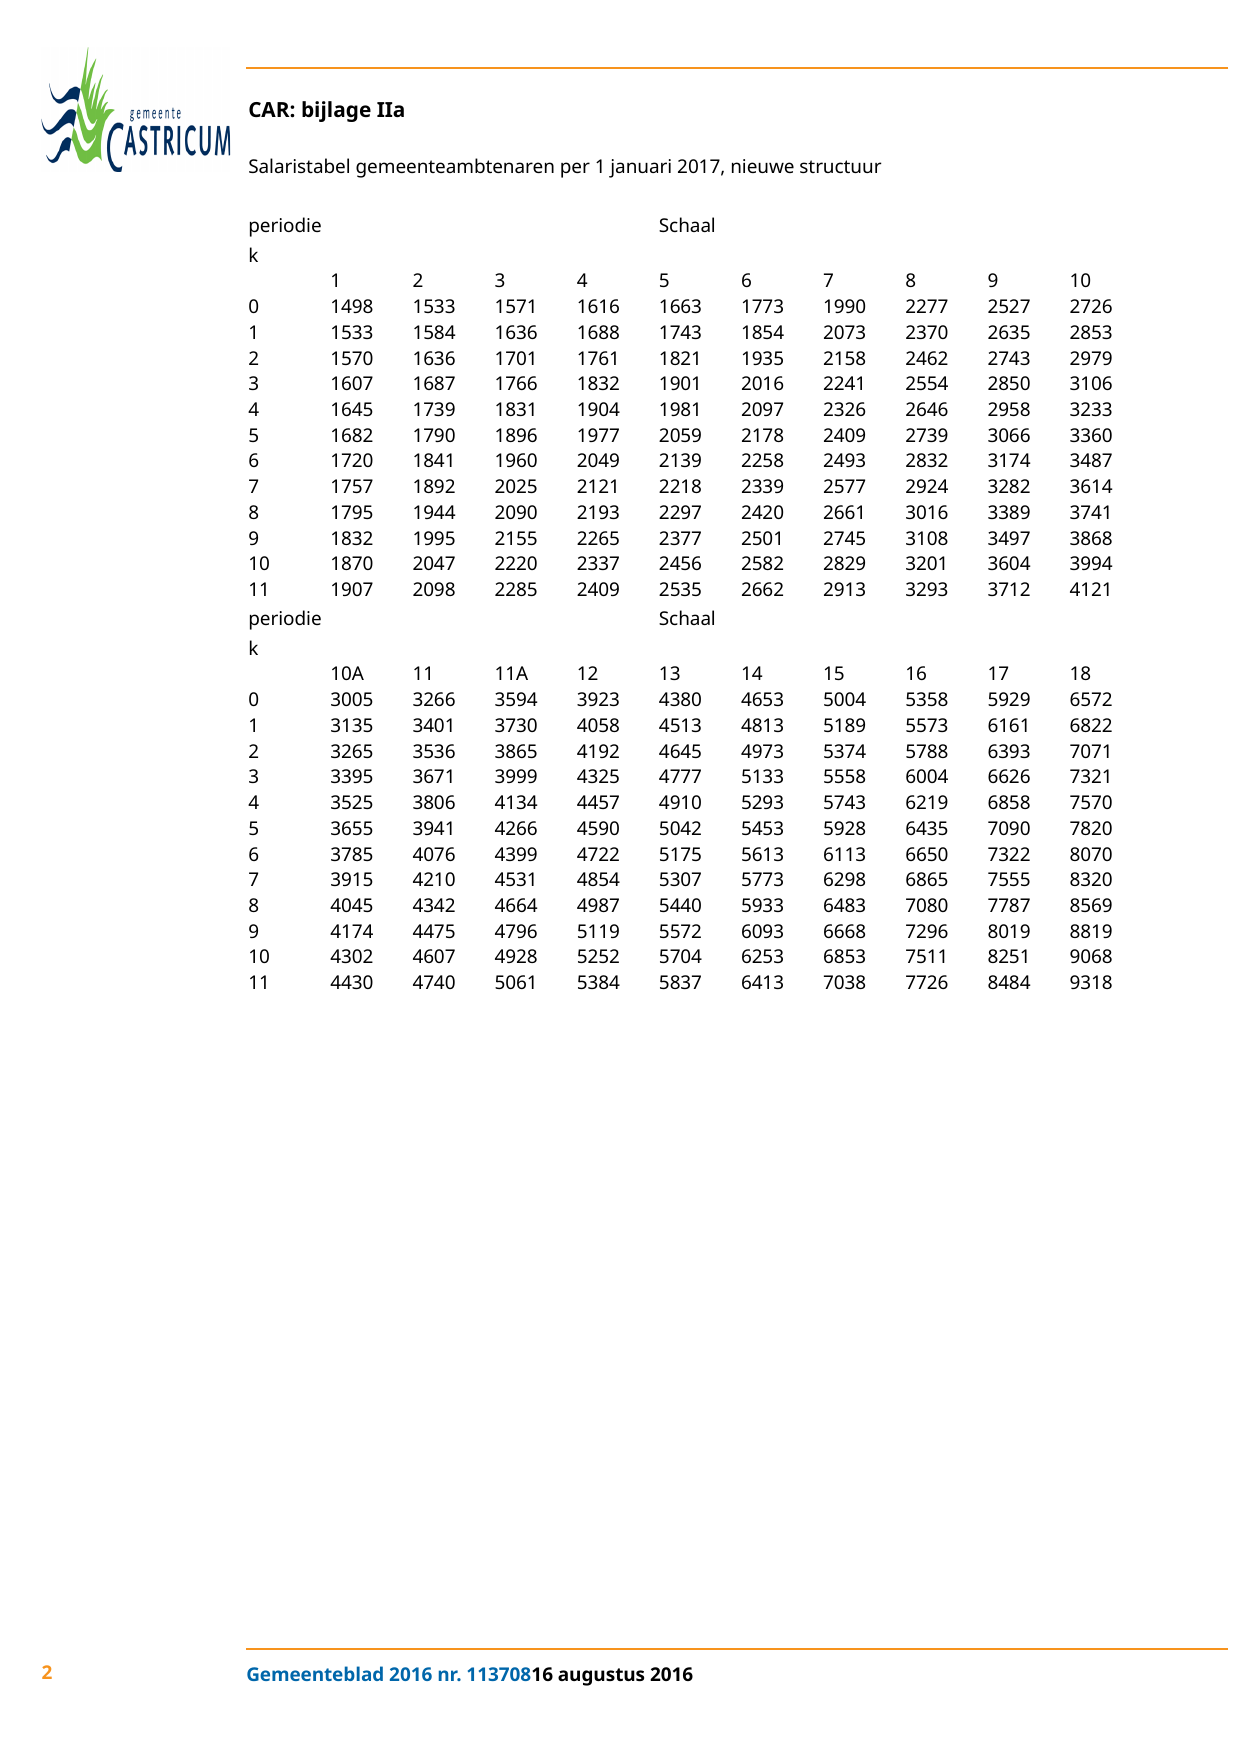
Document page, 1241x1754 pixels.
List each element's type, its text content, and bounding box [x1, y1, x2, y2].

table_cell 2913 [823, 576, 905, 602]
table_cell 3 [248, 764, 330, 789]
table_cell 5189 [823, 712, 905, 738]
table_cell 5558 [823, 764, 905, 789]
table_cell 5374 [823, 738, 905, 763]
table_cell 2554 [905, 370, 987, 396]
table_cell 3536 [412, 738, 494, 763]
table_cell 6298 [823, 866, 905, 892]
table_header [494, 212, 577, 267]
table_cell 2049 [577, 448, 659, 473]
table_cell 2 [412, 268, 494, 293]
table_cell 1533 [330, 319, 412, 345]
table_cell 6865 [905, 866, 987, 892]
table_header [577, 212, 659, 267]
table_cell 5133 [741, 764, 823, 789]
table_cell 2420 [741, 499, 823, 525]
table_cell 6393 [987, 738, 1069, 763]
table_cell 3265 [330, 738, 412, 763]
table_cell 2285 [494, 576, 577, 602]
table_cell 17 [987, 661, 1069, 686]
table_cell 2 [248, 345, 330, 370]
table_cell 5837 [659, 969, 741, 995]
table_cell 8070 [1069, 841, 1152, 866]
table_cell 1854 [741, 319, 823, 345]
table_cell 7090 [987, 815, 1069, 841]
table_cell 1944 [412, 499, 494, 525]
table_cell 4192 [577, 738, 659, 763]
table_cell 3389 [987, 499, 1069, 525]
table_cell 3915 [330, 866, 412, 892]
table_cell 4430 [330, 969, 412, 995]
table_cell 3395 [330, 764, 412, 789]
table_cell 2220 [494, 551, 577, 576]
table_cell 4302 [330, 944, 412, 969]
table_cell 4987 [577, 892, 659, 918]
table_header [577, 605, 659, 661]
table_cell 5453 [741, 815, 823, 841]
table_cell 8 [248, 499, 330, 525]
table_cell 7080 [905, 892, 987, 918]
table_cell 7321 [1069, 764, 1152, 789]
table_cell 1870 [330, 551, 412, 576]
table_cell 3266 [412, 686, 494, 712]
table_cell 7726 [905, 969, 987, 995]
table_cell 6435 [905, 815, 987, 841]
table_cell 8251 [987, 944, 1069, 969]
table_cell 2090 [494, 499, 577, 525]
table_cell 2726 [1069, 293, 1152, 319]
table_cell 3401 [412, 712, 494, 738]
table_header [412, 605, 494, 661]
table_cell 6822 [1069, 712, 1152, 738]
table_cell 3865 [494, 738, 577, 763]
table_cell 1904 [577, 396, 659, 422]
table_cell 1832 [577, 370, 659, 396]
table_cell 3 [248, 370, 330, 396]
text Salaristabel gemeenteambtenaren per 1 januari 2017, nieuwe structuur [248, 153, 1152, 179]
table_header periodiek [248, 212, 330, 267]
table_cell 6572 [1069, 686, 1152, 712]
table_cell 7 [823, 268, 905, 293]
table_cell 5933 [741, 892, 823, 918]
table_cell 6 [741, 268, 823, 293]
table_cell 4854 [577, 866, 659, 892]
table_cell 4045 [330, 892, 412, 918]
table_cell 3655 [330, 815, 412, 841]
table_cell 6 [248, 841, 330, 866]
table_cell 2265 [577, 525, 659, 551]
table_cell 2297 [659, 499, 741, 525]
table_cell 6161 [987, 712, 1069, 738]
table_cell 2577 [823, 473, 905, 499]
table_cell 3525 [330, 789, 412, 815]
table_cell 7555 [987, 866, 1069, 892]
table_cell 2850 [987, 370, 1069, 396]
table_cell 1761 [577, 345, 659, 370]
table_cell 3135 [330, 712, 412, 738]
table_cell 3999 [494, 764, 577, 789]
table_cell 1739 [412, 396, 494, 422]
table_cell 7820 [1069, 815, 1152, 841]
table_cell 5572 [659, 918, 741, 944]
table_cell 1 [330, 268, 412, 293]
table_cell 2493 [823, 448, 905, 473]
table_cell 1584 [412, 319, 494, 345]
table_cell 2646 [905, 396, 987, 422]
table_cell 5613 [741, 841, 823, 866]
table_cell 6413 [741, 969, 823, 995]
table_cell 2 [248, 738, 330, 763]
table_cell 10 [248, 944, 330, 969]
table_cell 0 [248, 293, 330, 319]
table_cell 4121 [1069, 576, 1152, 602]
table_cell 3005 [330, 686, 412, 712]
table_cell 2743 [987, 345, 1069, 370]
table_cell 1990 [823, 293, 905, 319]
table_header [987, 605, 1069, 661]
table_cell 5440 [659, 892, 741, 918]
table_cell 5252 [577, 944, 659, 969]
table_cell 5 [248, 815, 330, 841]
table_cell 7296 [905, 918, 987, 944]
table_cell 9 [248, 918, 330, 944]
table_cell 2098 [412, 576, 494, 602]
table_cell 5004 [823, 686, 905, 712]
table_cell 2155 [494, 525, 577, 551]
table_cell 4531 [494, 866, 577, 892]
table_cell 4973 [741, 738, 823, 763]
table_header [1069, 605, 1152, 661]
table_cell 6626 [987, 764, 1069, 789]
text CAR: bijlage IIa [248, 95, 1152, 123]
table_cell 3604 [987, 551, 1069, 576]
table_cell 4607 [412, 944, 494, 969]
table_cell 2339 [741, 473, 823, 499]
table_cell 2662 [741, 576, 823, 602]
table_cell 4475 [412, 918, 494, 944]
table_cell 1701 [494, 345, 577, 370]
table_cell 4342 [412, 892, 494, 918]
table_cell 4266 [494, 815, 577, 841]
table_cell 6668 [823, 918, 905, 944]
table_cell 2139 [659, 448, 741, 473]
table_cell 2047 [412, 551, 494, 576]
table_cell 6483 [823, 892, 905, 918]
table_cell 2097 [741, 396, 823, 422]
table_cell 5307 [659, 866, 741, 892]
table_cell 5119 [577, 918, 659, 944]
table_cell 3106 [1069, 370, 1152, 396]
table_header [905, 605, 987, 661]
table_cell 1663 [659, 293, 741, 319]
table_cell 4722 [577, 841, 659, 866]
table_cell 13 [659, 661, 741, 686]
table_cell 1907 [330, 576, 412, 602]
table_cell 1901 [659, 370, 741, 396]
table_cell 2059 [659, 422, 741, 448]
table_cell 11 [412, 661, 494, 686]
table_cell 18 [1069, 661, 1152, 686]
table_cell 6858 [987, 789, 1069, 815]
table_cell 2853 [1069, 319, 1152, 345]
table_cell 9 [987, 268, 1069, 293]
table_cell 4910 [659, 789, 741, 815]
table_cell 7038 [823, 969, 905, 995]
table_cell 6853 [823, 944, 905, 969]
table_cell 7322 [987, 841, 1069, 866]
table_cell 2462 [905, 345, 987, 370]
table_cell 2218 [659, 473, 741, 499]
table_cell 2832 [905, 448, 987, 473]
table_cell 5175 [659, 841, 741, 866]
table_cell 1773 [741, 293, 823, 319]
table_cell 1841 [412, 448, 494, 473]
table_cell 1766 [494, 370, 577, 396]
table_cell 2121 [577, 473, 659, 499]
table_cell 6650 [905, 841, 987, 866]
table_header Schaal [659, 212, 823, 267]
table_cell 1533 [412, 293, 494, 319]
table_cell 5384 [577, 969, 659, 995]
table_cell 3174 [987, 448, 1069, 473]
table_cell 8569 [1069, 892, 1152, 918]
table_cell 2178 [741, 422, 823, 448]
table_cell 1892 [412, 473, 494, 499]
table_cell 1795 [330, 499, 412, 525]
table_cell 2661 [823, 499, 905, 525]
table_cell 3730 [494, 712, 577, 738]
table_cell 8 [248, 892, 330, 918]
table_cell 1645 [330, 396, 412, 422]
table_cell 3282 [987, 473, 1069, 499]
table_cell 10A [330, 661, 412, 686]
table_cell 1960 [494, 448, 577, 473]
table_cell 1757 [330, 473, 412, 499]
table_cell 3671 [412, 764, 494, 789]
table_cell 8 [905, 268, 987, 293]
table_cell 2337 [577, 551, 659, 576]
table_cell 1977 [577, 422, 659, 448]
table_cell 2924 [905, 473, 987, 499]
table_cell 1832 [330, 525, 412, 551]
table_cell 9068 [1069, 944, 1152, 969]
table_cell 1831 [494, 396, 577, 422]
table_header [1069, 212, 1152, 267]
table_cell 6113 [823, 841, 905, 866]
table_cell 2377 [659, 525, 741, 551]
table_cell 11 [248, 969, 330, 995]
table_cell 4058 [577, 712, 659, 738]
table_cell 7 [248, 866, 330, 892]
table_cell 9318 [1069, 969, 1152, 995]
table_cell 2501 [741, 525, 823, 551]
table_cell 6219 [905, 789, 987, 815]
table_cell 8819 [1069, 918, 1152, 944]
table_cell 4076 [412, 841, 494, 866]
table_cell 6004 [905, 764, 987, 789]
table_cell 11A [494, 661, 577, 686]
table_cell 5042 [659, 815, 741, 841]
table_cell 5358 [905, 686, 987, 712]
table_header [330, 605, 412, 661]
table_cell 1688 [577, 319, 659, 345]
table_header [330, 212, 412, 267]
table_cell 1 [248, 712, 330, 738]
table_cell 5928 [823, 815, 905, 841]
table_cell 1570 [330, 345, 412, 370]
table_cell 7071 [1069, 738, 1152, 763]
table_cell 3066 [987, 422, 1069, 448]
table_cell 3360 [1069, 422, 1152, 448]
table_cell 4513 [659, 712, 741, 738]
table_cell 1821 [659, 345, 741, 370]
table_cell 1616 [577, 293, 659, 319]
table_cell 3941 [412, 815, 494, 841]
table_header Schaal [659, 605, 823, 661]
table_cell 4928 [494, 944, 577, 969]
table_cell 3233 [1069, 396, 1152, 422]
table_cell 3497 [987, 525, 1069, 551]
table_cell 16 [905, 661, 987, 686]
table_cell 10 [1069, 268, 1152, 293]
table_cell 2025 [494, 473, 577, 499]
table_cell 1720 [330, 448, 412, 473]
table_cell 2979 [1069, 345, 1152, 370]
table_cell 4380 [659, 686, 741, 712]
table_cell 2193 [577, 499, 659, 525]
table_cell 4 [248, 789, 330, 815]
table_cell 2241 [823, 370, 905, 396]
table_cell 7570 [1069, 789, 1152, 815]
table_cell 2829 [823, 551, 905, 576]
table_cell [248, 661, 330, 686]
table_cell 4777 [659, 764, 741, 789]
table_cell 4 [248, 396, 330, 422]
table_cell 5 [248, 422, 330, 448]
table_cell 2535 [659, 576, 741, 602]
table_cell 4813 [741, 712, 823, 738]
table_cell 1743 [659, 319, 741, 345]
table_cell 1896 [494, 422, 577, 448]
table_header [823, 605, 905, 661]
table_cell 2277 [905, 293, 987, 319]
table_cell 8320 [1069, 866, 1152, 892]
table_cell 2158 [823, 345, 905, 370]
table_cell 4645 [659, 738, 741, 763]
table_cell 4740 [412, 969, 494, 995]
table_cell 4796 [494, 918, 577, 944]
table_cell 11 [248, 576, 330, 602]
table_cell 2739 [905, 422, 987, 448]
table_header [987, 212, 1069, 267]
table_cell 1981 [659, 396, 741, 422]
table_cell 2370 [905, 319, 987, 345]
table_cell 1607 [330, 370, 412, 396]
table_cell 7 [248, 473, 330, 499]
table_cell 4134 [494, 789, 577, 815]
table_cell 3108 [905, 525, 987, 551]
table_header [905, 212, 987, 267]
table_cell 4457 [577, 789, 659, 815]
table_cell 5773 [741, 866, 823, 892]
table_cell 4664 [494, 892, 577, 918]
table_cell 1790 [412, 422, 494, 448]
table_cell 5 [659, 268, 741, 293]
picture [41, 47, 231, 172]
table_cell 4210 [412, 866, 494, 892]
table_cell 3201 [905, 551, 987, 576]
table_cell 4590 [577, 815, 659, 841]
table_cell 6253 [741, 944, 823, 969]
table_cell 2635 [987, 319, 1069, 345]
table_cell 1 [248, 319, 330, 345]
table_cell 2073 [823, 319, 905, 345]
table_cell 7787 [987, 892, 1069, 918]
table_cell 4 [577, 268, 659, 293]
table_cell 2582 [741, 551, 823, 576]
table_cell 2745 [823, 525, 905, 551]
table_cell 14 [741, 661, 823, 686]
table_cell 2409 [823, 422, 905, 448]
table_cell 3806 [412, 789, 494, 815]
table_header [412, 212, 494, 267]
table_cell 3487 [1069, 448, 1152, 473]
table_cell 4653 [741, 686, 823, 712]
table_cell 3293 [905, 576, 987, 602]
table_cell 9 [248, 525, 330, 551]
table_cell 6093 [741, 918, 823, 944]
table_header [823, 212, 905, 267]
table_cell 3741 [1069, 499, 1152, 525]
table_header [494, 605, 577, 661]
table_cell 5293 [741, 789, 823, 815]
table_cell 1682 [330, 422, 412, 448]
table_cell 1636 [412, 345, 494, 370]
table_cell 10 [248, 551, 330, 576]
table_cell 1571 [494, 293, 577, 319]
table_cell 3614 [1069, 473, 1152, 499]
table_cell 5704 [659, 944, 741, 969]
table_cell 3923 [577, 686, 659, 712]
table_cell 1687 [412, 370, 494, 396]
table_cell 3785 [330, 841, 412, 866]
table_cell 2409 [577, 576, 659, 602]
table_cell [248, 268, 330, 293]
table_cell 2456 [659, 551, 741, 576]
table_cell 5061 [494, 969, 577, 995]
table_cell 3712 [987, 576, 1069, 602]
table_cell 5929 [987, 686, 1069, 712]
table_cell 5743 [823, 789, 905, 815]
table_cell 0 [248, 686, 330, 712]
table_cell 12 [577, 661, 659, 686]
table_cell 1498 [330, 293, 412, 319]
table_cell 8019 [987, 918, 1069, 944]
table_cell 15 [823, 661, 905, 686]
table_cell 1636 [494, 319, 577, 345]
table_cell 5573 [905, 712, 987, 738]
table_cell 1995 [412, 525, 494, 551]
table_cell 3868 [1069, 525, 1152, 551]
table_cell 2527 [987, 293, 1069, 319]
table_cell 4325 [577, 764, 659, 789]
table_cell 2958 [987, 396, 1069, 422]
table_cell 4174 [330, 918, 412, 944]
table_cell 7511 [905, 944, 987, 969]
table_cell 3 [494, 268, 577, 293]
table_cell 6 [248, 448, 330, 473]
table_cell 1935 [741, 345, 823, 370]
table_cell 4399 [494, 841, 577, 866]
table_cell 2016 [741, 370, 823, 396]
table_cell 2258 [741, 448, 823, 473]
table_cell 2326 [823, 396, 905, 422]
table_cell 3594 [494, 686, 577, 712]
table_cell 3016 [905, 499, 987, 525]
table_header periodiek [248, 605, 330, 661]
table_cell 8484 [987, 969, 1069, 995]
table_cell 5788 [905, 738, 987, 763]
table_cell 3994 [1069, 551, 1152, 576]
